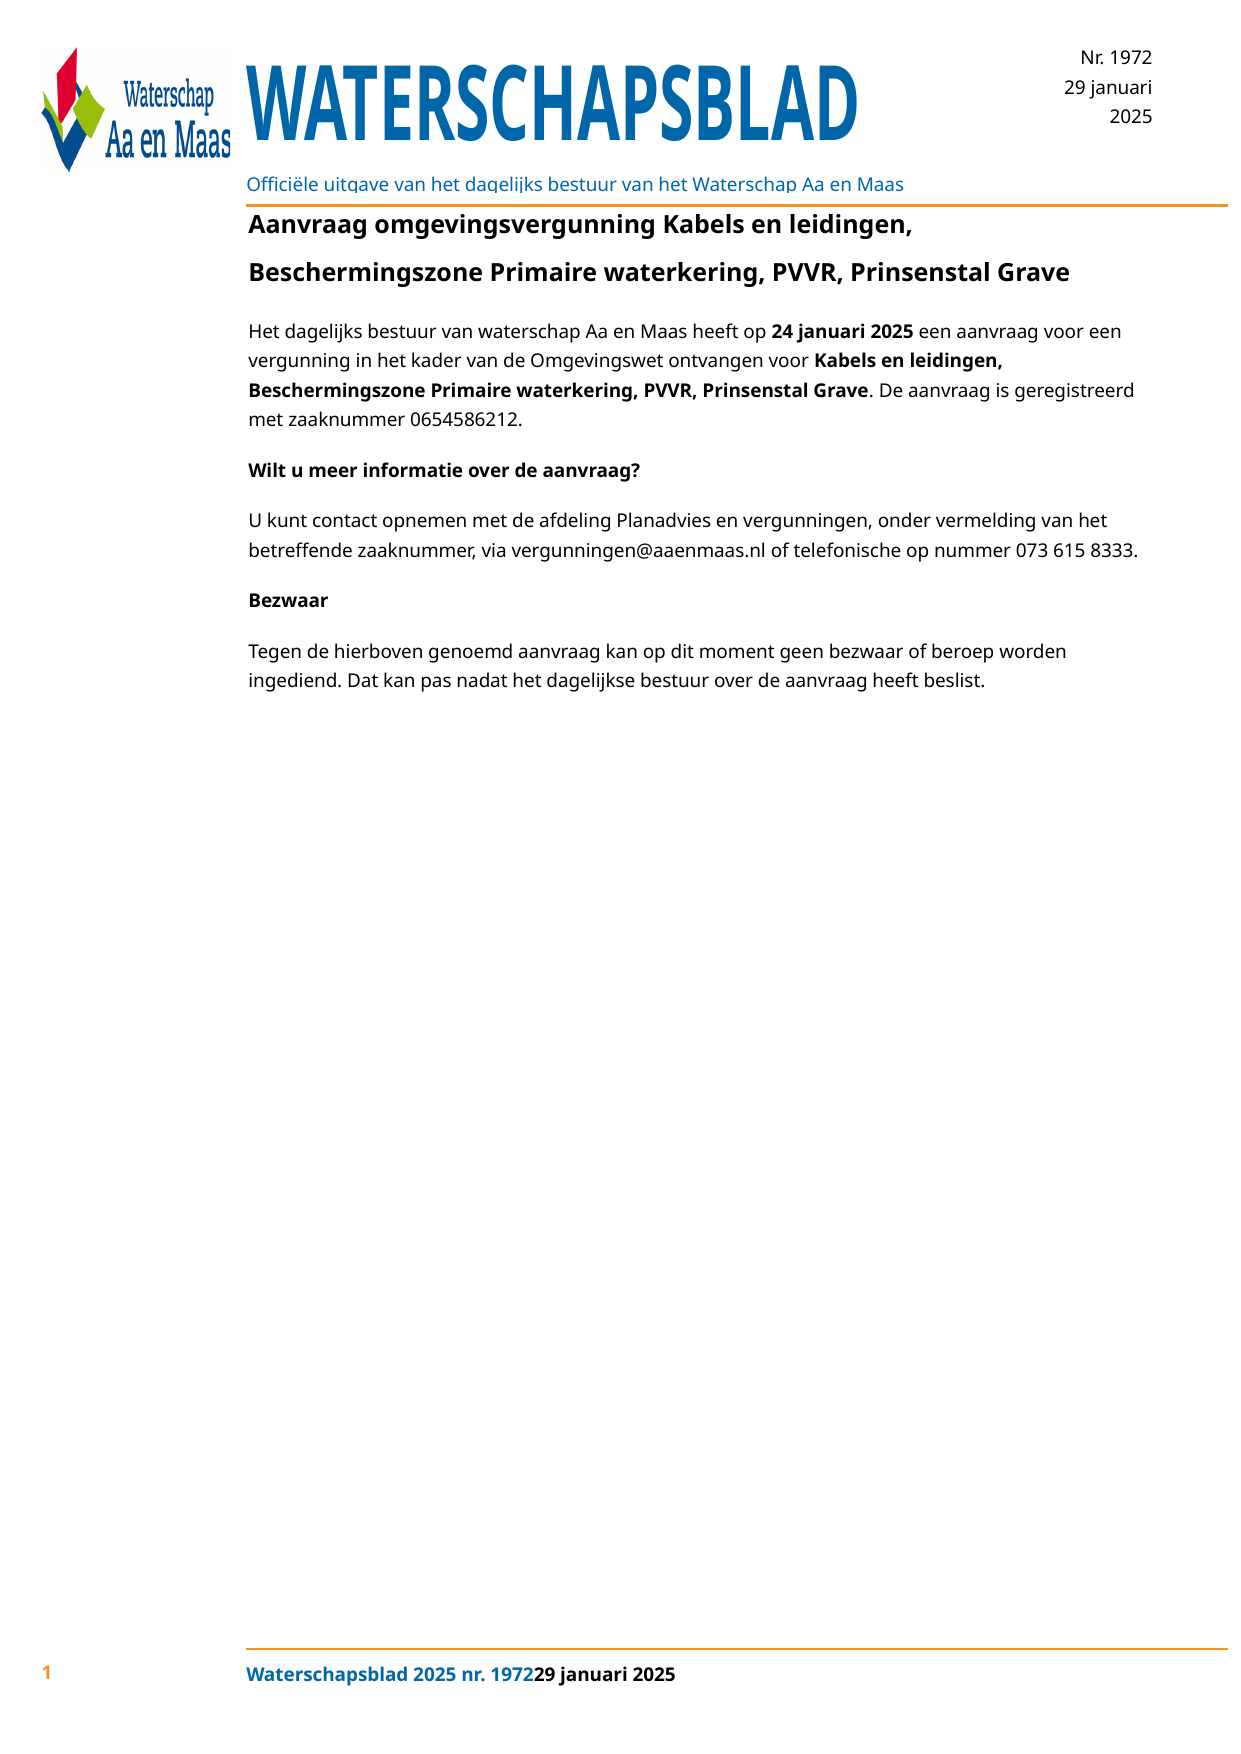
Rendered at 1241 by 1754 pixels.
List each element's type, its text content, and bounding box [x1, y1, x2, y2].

text Het dagelijks bestuur van waterschap Aa en Maas heeft op 24 januari 2025 een aanvraag voor een vergunning in het kader van de Omgevingswet ontvangen voor Kabels en leidingen, Beschermingszone Primaire waterkering, PVVR, Prinsenstal Grave. De aanvraag is geregistreerd met zaaknummer 0654586212. [248, 318, 1152, 432]
text Wilt u meer informatie over de aanvraag? [248, 457, 1152, 483]
text Tegen de hierboven genoemd aanvraag kan op dit moment geen bezwaar of beroep worden ingediend. Dat kan pas nadat het dagelijkse bestuur over de aanvraag heeft beslist. [248, 638, 1152, 693]
text Aanvraag omgevingsvergunning Kabels en leidingen, Beschermingszone Primaire waterkering, PVVR, Prinsenstal Grave [248, 207, 1152, 288]
text U kunt contact opnemen met de afdeling Planadvies en vergunningen, onder vermelding van het betreffende zaaknummer, via vergunningen@aaenmaas.nl of telefonische op nummer 073 615 8333. [248, 507, 1152, 563]
text Bezwaar [248, 587, 1152, 613]
picture [41, 47, 231, 172]
